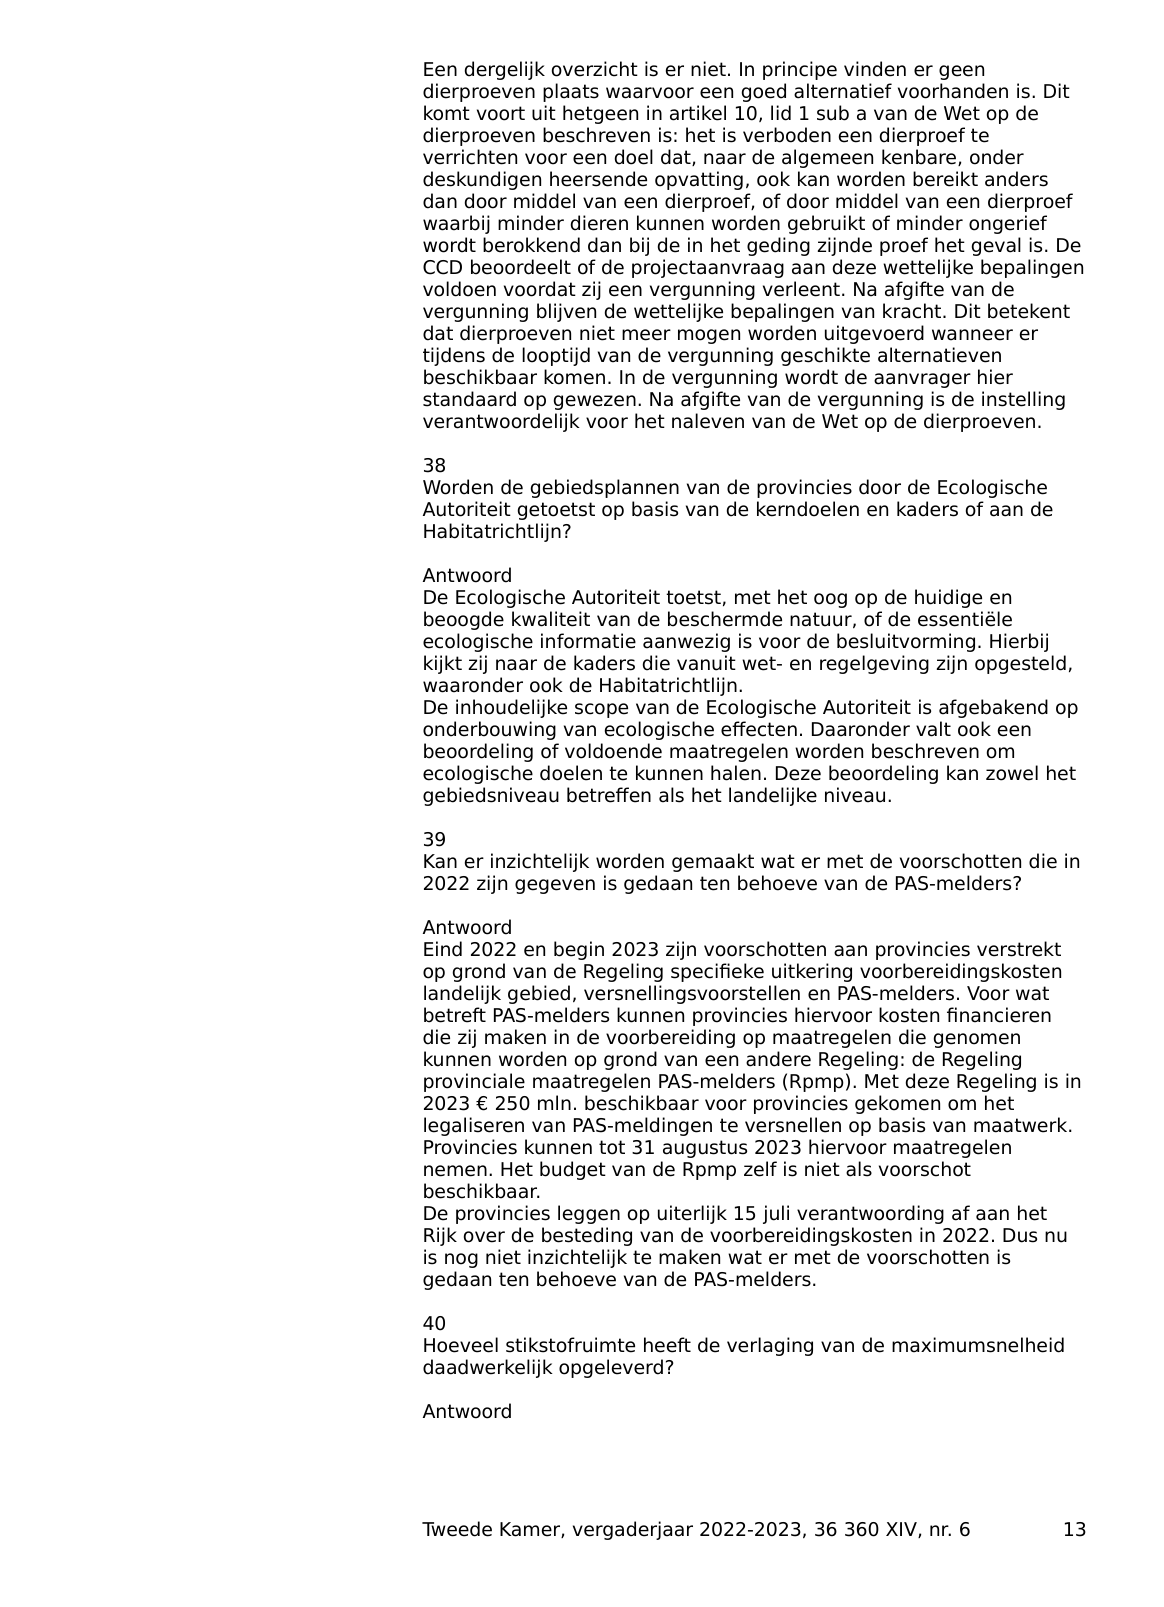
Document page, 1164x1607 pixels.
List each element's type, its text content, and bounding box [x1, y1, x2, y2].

text 39 [422, 829, 1087, 851]
text 40 [422, 1313, 1087, 1335]
text Eind 2022 en begin 2023 zijn voorschotten aan provincies verstrekt op grond van de Regeling specifieke uitkering voorbereidingskosten landelijk gebied, versnellingsvoorstellen en PAS-melders. Voor wat betreft PAS-melders kunnen provincies hiervoor kosten financieren die zij maken in de voorbereiding op maatregelen die genomen kunnen worden op grond van een andere Regeling: de Regeling provinciale maatregelen PAS-melders (Rpmp). Met deze Regeling is in 2023 € 250 mln. beschikbaar voor provincies gekomen om het legaliseren van PAS-meldingen te versnellen op basis van maatwerk. Provincies kunnen tot 31 augustus 2023 hiervoor maatregelen nemen. Het budget van de Rpmp zelf is niet als voorschot beschikbaar. [422, 939, 1087, 1203]
text 38 [422, 455, 1087, 477]
text Antwoord [422, 1401, 1087, 1423]
text De Ecologische Autoriteit toetst, met het oog op de huidige en beoogde kwaliteit van de beschermde natuur, of de essentiële ecologische informatie aanwezig is voor de besluitvorming. Hierbij kijkt zij naar de kaders die vanuit wet- en regelgeving zijn opgesteld, waaronder ook de Habitatrichtlijn. [422, 587, 1087, 697]
text De inhoudelijke scope van de Ecologische Autoriteit is afgebakend op onderbouwing van ecologische effecten. Daaronder valt ook een beoordeling of voldoende maatregelen worden beschreven om ecologische doelen te kunnen halen. Deze beoordeling kan zowel het gebiedsniveau betreffen als het landelijke niveau. [422, 697, 1087, 807]
text De provincies leggen op uiterlijk 15 juli verantwoording af aan het Rijk over de besteding van de voorbereidingskosten in 2022. Dus nu is nog niet inzichtelijk te maken wat er met de voorschotten is gedaan ten behoeve van de PAS-melders. [422, 1203, 1087, 1291]
text Kan er inzichtelijk worden gemaakt wat er met de voorschotten die in 2022 zijn gegeven is gedaan ten behoeve van de PAS-melders? [422, 851, 1087, 895]
text Antwoord [422, 917, 1087, 939]
text Een dergelijk overzicht is er niet. In principe vinden er geen dierproeven plaats waarvoor een goed alternatief voorhanden is. Dit komt voort uit hetgeen in artikel 10, lid 1 sub a van de Wet op de dierproeven beschreven is: het is verboden een dierproef te verrichten voor een doel dat, naar de algemeen kenbare, onder deskundigen heersende opvatting, ook kan worden bereikt anders dan door middel van een dierproef, of door middel van een dierproef waarbij minder dieren kunnen worden gebruikt of minder ongerief wordt berokkend dan bij de in het geding zijnde proef het geval is. De CCD beoordeelt of de projectaanvraag aan deze wettelijke bepalingen voldoen voordat zij een vergunning verleent. Na afgifte van de vergunning blijven de wettelijke bepalingen van kracht. Dit betekent dat dierproeven niet meer mogen worden uitgevoerd wanneer er tijdens de looptijd van de vergunning geschikte alternatieven beschikbaar komen. In de vergunning wordt de aanvrager hier standaard op gewezen. Na afgifte van de vergunning is de instelling verantwoordelijk voor het naleven van de Wet op de dierproeven. [422, 59, 1087, 433]
text Antwoord [422, 565, 1087, 587]
text Hoeveel stikstofruimte heeft de verlaging van de maximumsnelheid daadwerkelijk opgeleverd? [422, 1335, 1087, 1379]
text Worden de gebiedsplannen van de provincies door de Ecologische Autoriteit getoetst op basis van de kerndoelen en kaders of aan de Habitatrichtlijn? [422, 477, 1087, 543]
